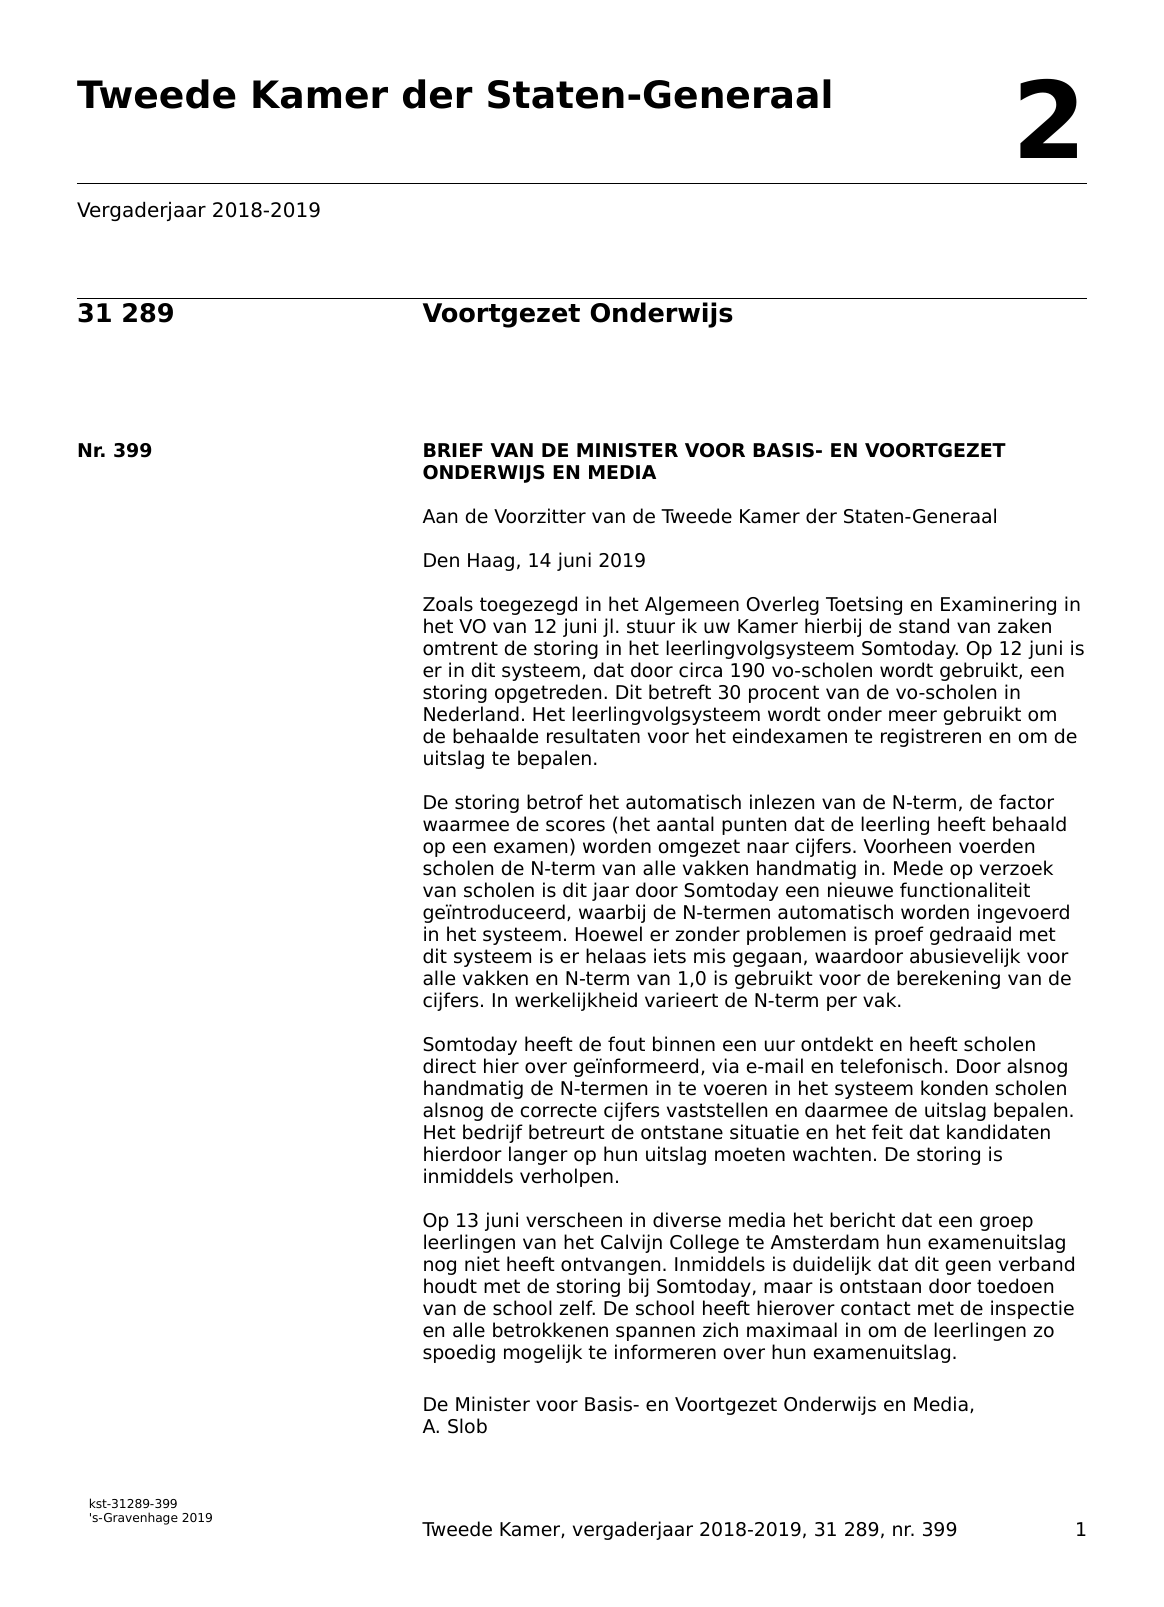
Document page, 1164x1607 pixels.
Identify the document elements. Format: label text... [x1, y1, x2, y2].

text kst-31289-399 [88, 1497, 323, 1511]
text De Minister voor Basis- en Voortgezet Onderwijs en Media, A. Slob [422, 1394, 1087, 1438]
table_header 2 [886, 59, 1087, 183]
text Op 13 juni verscheen in diverse media het bericht dat een groep leerlingen van het Calvijn College te Amsterdam hun examenuitslag nog niet heeft ontvangen. Inmiddels is duidelijk dat dit geen verband houdt met de storing bij Somtoday, maar is ontstaan door toedoen van de school zelf. De school heeft hierover contact met de inspectie en alle betrokkenen spannen zich maximaal in om de leerlingen zo spoedig mogelijk te informeren over hun examenuitslag. [422, 1210, 1087, 1364]
text 's-Gravenhage 2019 [88, 1511, 323, 1525]
table_cell Vergaderjaar 2018-2019 [77, 184, 1087, 298]
text Aan de Voorzitter van de Tweede Kamer der Staten-Generaal [422, 506, 1087, 528]
text Zoals toegezegd in het Algemeen Overleg Toetsing en Examinering in het VO van 12 juni jl. stuur ik uw Kamer hierbij de stand van zaken omtrent de storing in het leerlingvolgsysteem Somtoday. Op 12 juni is er in dit systeem, dat door circa 190 vo-scholen wordt gebruikt, een storing opgetreden. Dit betreft 30 procent van de vo-scholen in Nederland. Het leerlingvolgsysteem wordt onder meer gebruikt om de behaalde resultaten voor het eindexamen te registreren en om de uitslag te bepalen. [422, 594, 1087, 770]
subtitle 31 289 Voortgezet Onderwijs [77, 299, 1087, 329]
table_header Tweede Kamer der Staten-Generaal [77, 59, 886, 183]
text Somtoday heeft de fout binnen een uur ontdekt en heeft scholen direct hier over geïnformeerd, via e-mail en telefonisch. Door alsnog handmatig de N-termen in te voeren in het systeem konden scholen alsnog de correcte cijfers vaststellen en daarmee de uitslag bepalen. Het bedrijf betreurt de ontstane situatie en het feit dat kandidaten hierdoor langer op hun uitslag moeten wachten. De storing is inmiddels verholpen. [422, 1034, 1087, 1188]
text Den Haag, 14 juni 2019 [422, 550, 1087, 572]
text De storing betrof het automatisch inlezen van de N-term, de factor waarmee de scores (het aantal punten dat de leerling heeft behaald op een examen) worden omgezet naar cijfers. Voorheen voerden scholen de N-term van alle vakken handmatig in. Mede op verzoek van scholen is dit jaar door Somtoday een nieuwe functionaliteit geïntroduceerd, waarbij de N-termen automatisch worden ingevoerd in het systeem. Hoewel er zonder problemen is proef gedraaid met dit systeem is er helaas iets mis gegaan, waardoor abusievelijk voor alle vakken en N-term van 1,0 is gebruikt voor de berekening van de cijfers. In werkelijkheid varieert de N-term per vak. [422, 792, 1087, 1012]
subtitle Nr. 399 BRIEF VAN DE MINISTER VOOR BASIS- EN VOORTGEZET ONDERWIJS EN MEDIA [77, 440, 1087, 484]
